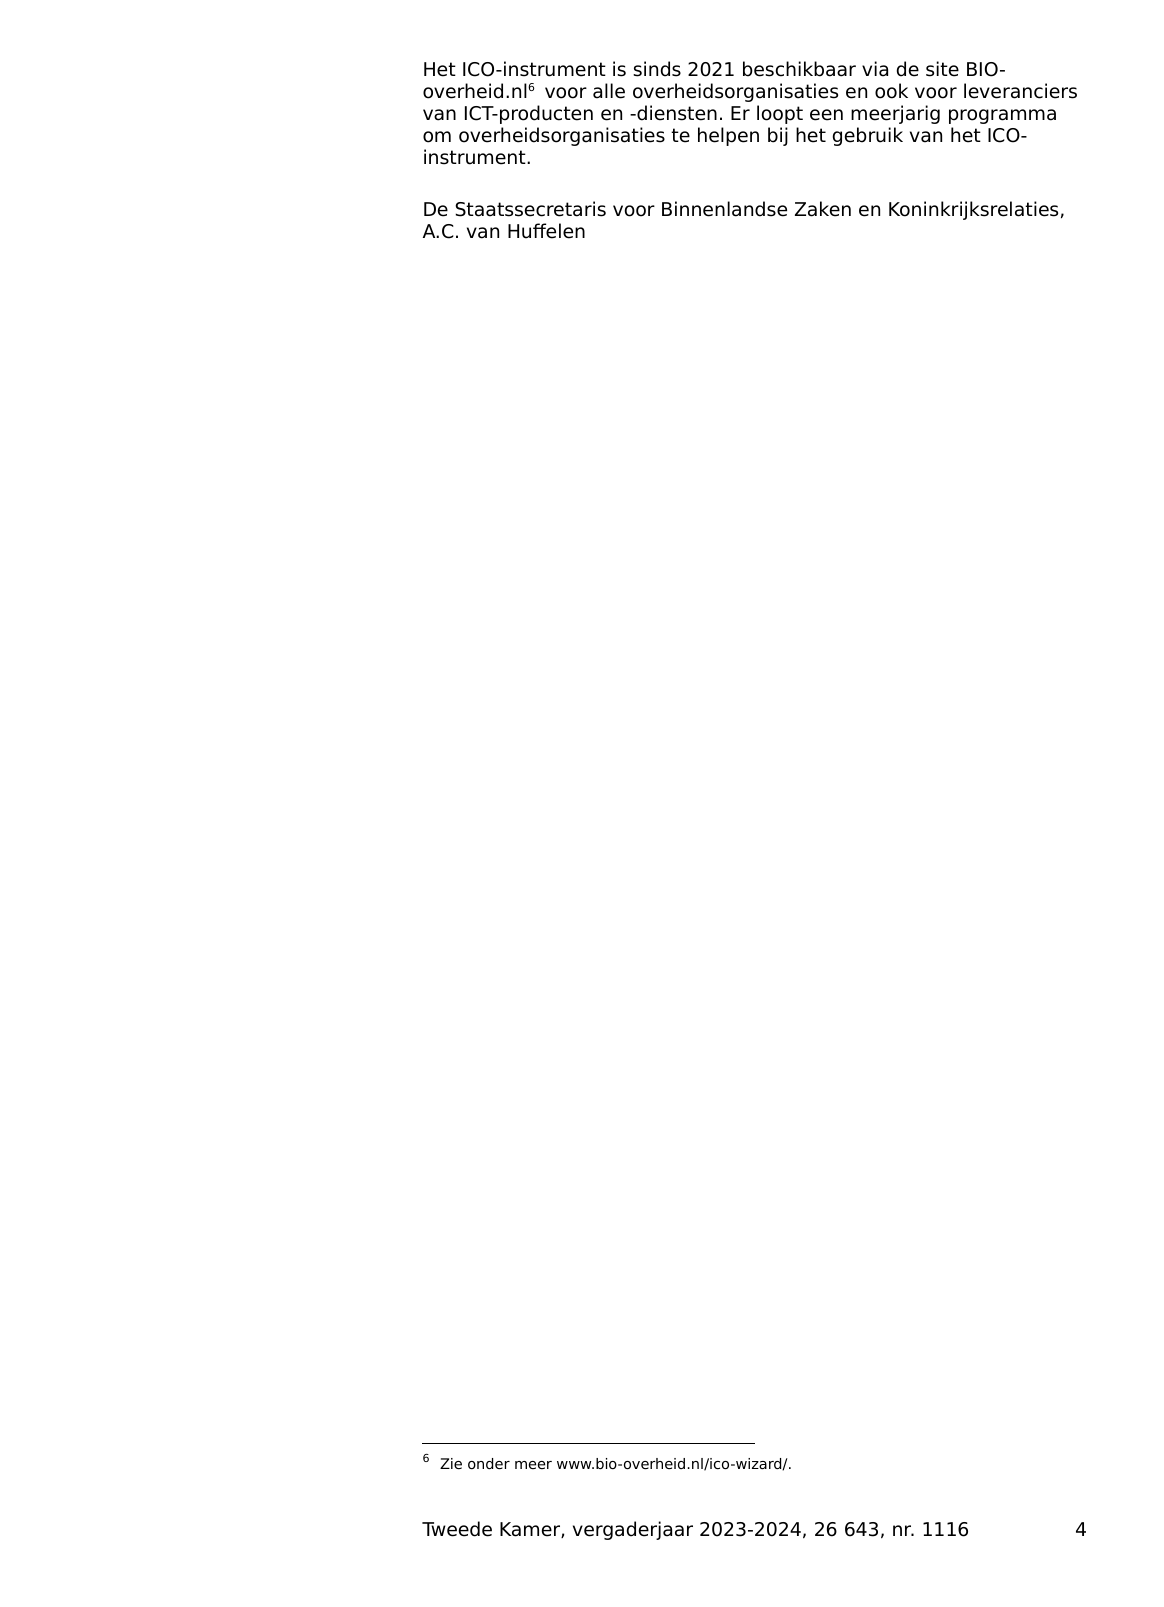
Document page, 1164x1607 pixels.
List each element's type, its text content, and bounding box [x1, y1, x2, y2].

text Het ICO-instrument is sinds 2021 beschikbaar via de site BIO-overheid.nl voor alle overheidsorganisaties en ook voor leveranciers van ICT-producten en -diensten. Er loopt een meerjarig programma om overheidsorganisaties te helpen bij het gebruik van het ICO-instrument. [422, 59, 1087, 169]
text Zie onder meer www.bio-overheid.nl/ico-wizard/. [422, 1452, 1087, 1474]
text De Staatssecretaris voor Binnenlandse Zaken en Koninkrijksrelaties, A.C. van Huffelen [422, 199, 1087, 243]
